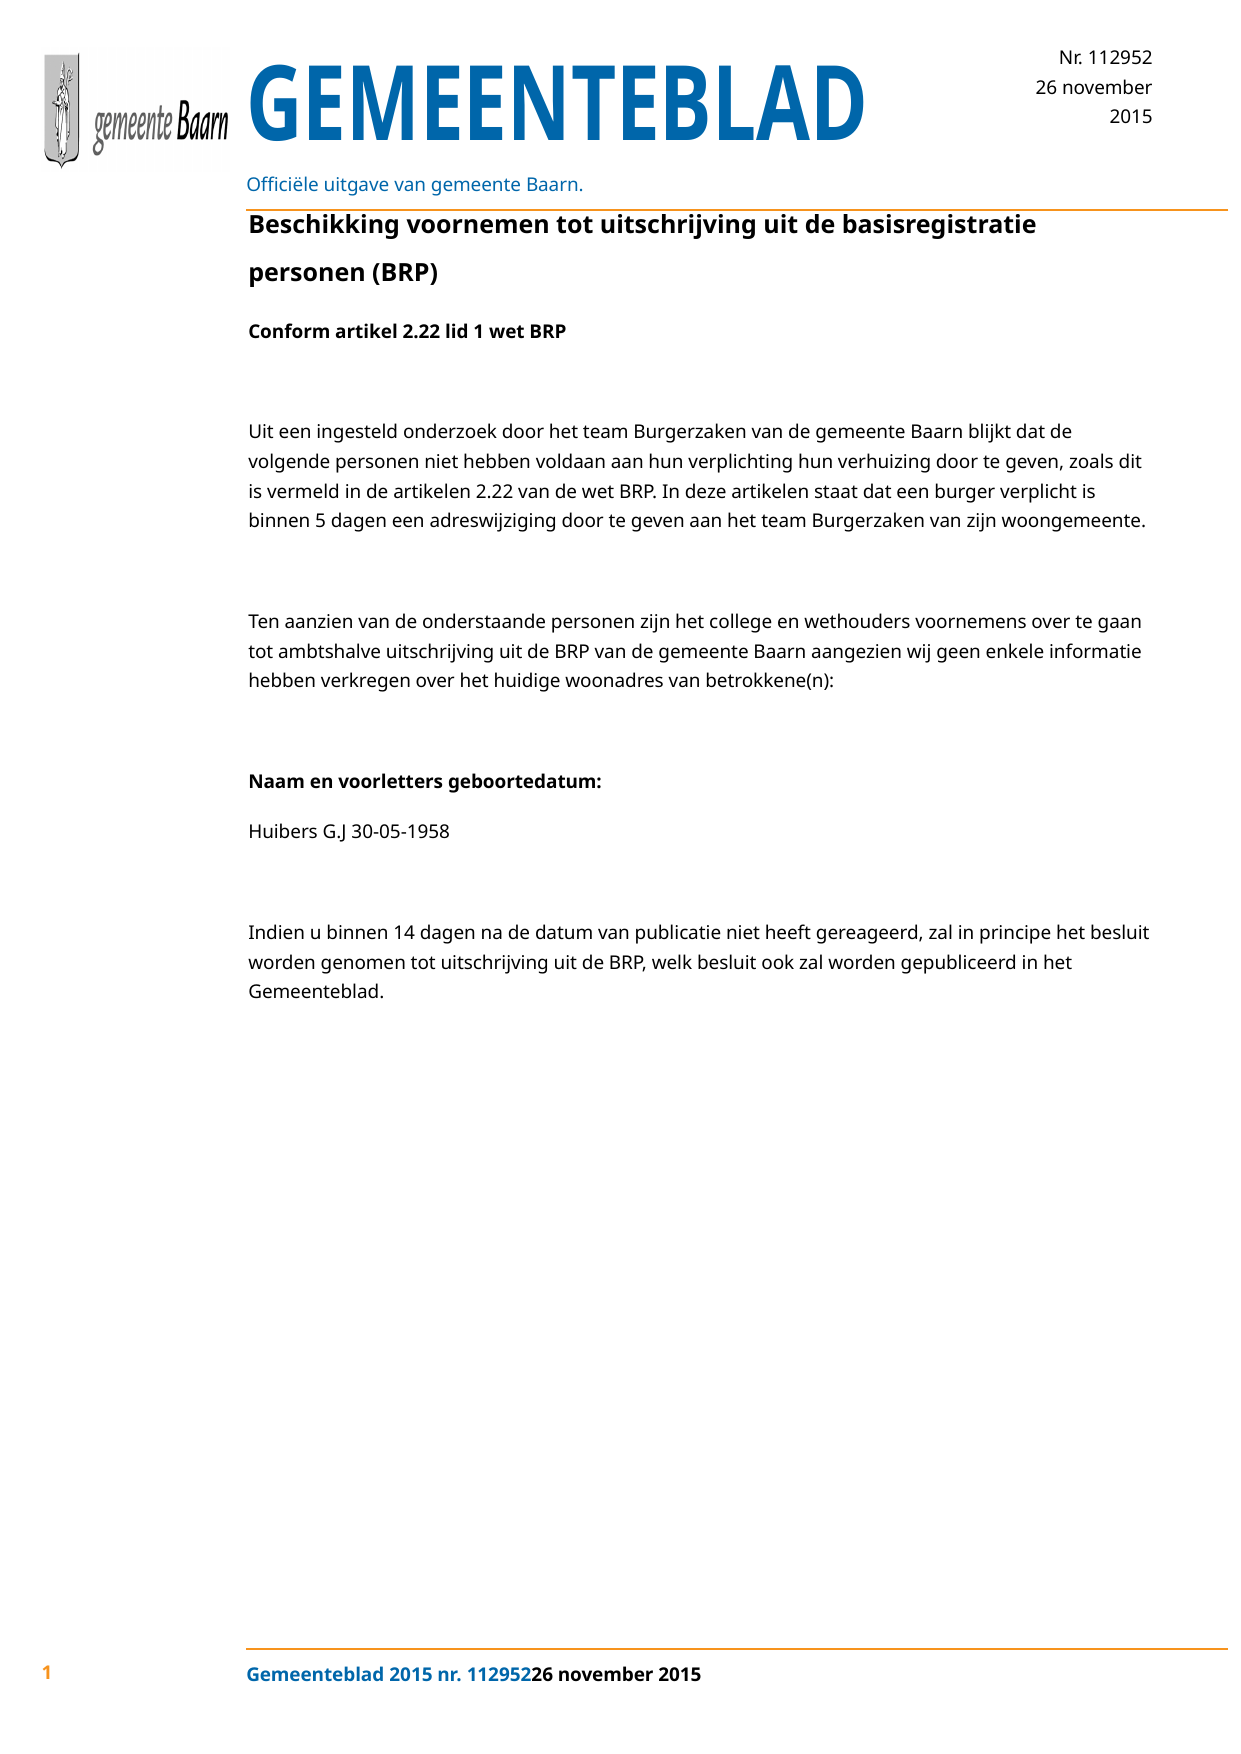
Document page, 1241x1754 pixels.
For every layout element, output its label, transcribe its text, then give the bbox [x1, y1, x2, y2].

text Ten aanzien van de onderstaande personen zijn het college en wethouders voornemens over te gaan tot ambtshalve uitschrijving uit de BRP van de gemeente Baarn aangezien wij geen enkele informatie hebben verkregen over het huidige woonadres van betrokkene(n): [248, 608, 1152, 693]
text Conform artikel 2.22 lid 1 wet BRP [248, 318, 1152, 344]
text Naam en voorletters geboortedatum: [248, 768, 1152, 794]
text Uit een ingesteld onderzoek door het team Burgerzaken van de gemeente Baarn blijkt dat de volgende personen niet hebben voldaan aan hun verplichting hun verhuizing door te geven, zoals dit is vermeld in de artikelen 2.22 van de wet BRP. In deze artikelen staat dat een burger verplicht is binnen 5 dagen een adreswijziging door te geven aan het team Burgerzaken van zijn woongemeente. [248, 419, 1152, 533]
text Beschikking voornemen tot uitschrijving uit de basisregistratie personen (BRP) [248, 211, 1152, 288]
picture [41, 47, 231, 172]
text Indien u binnen 14 dagen na de datum van publicatie niet heeft gereageerd, zal in principe het besluit worden genomen tot uitschrijving uit de BRP, welk besluit ook zal worden gepubliceerd in het Gemeenteblad. [248, 919, 1152, 1004]
text Huibers G.J 30-05-1958 [248, 819, 1152, 844]
